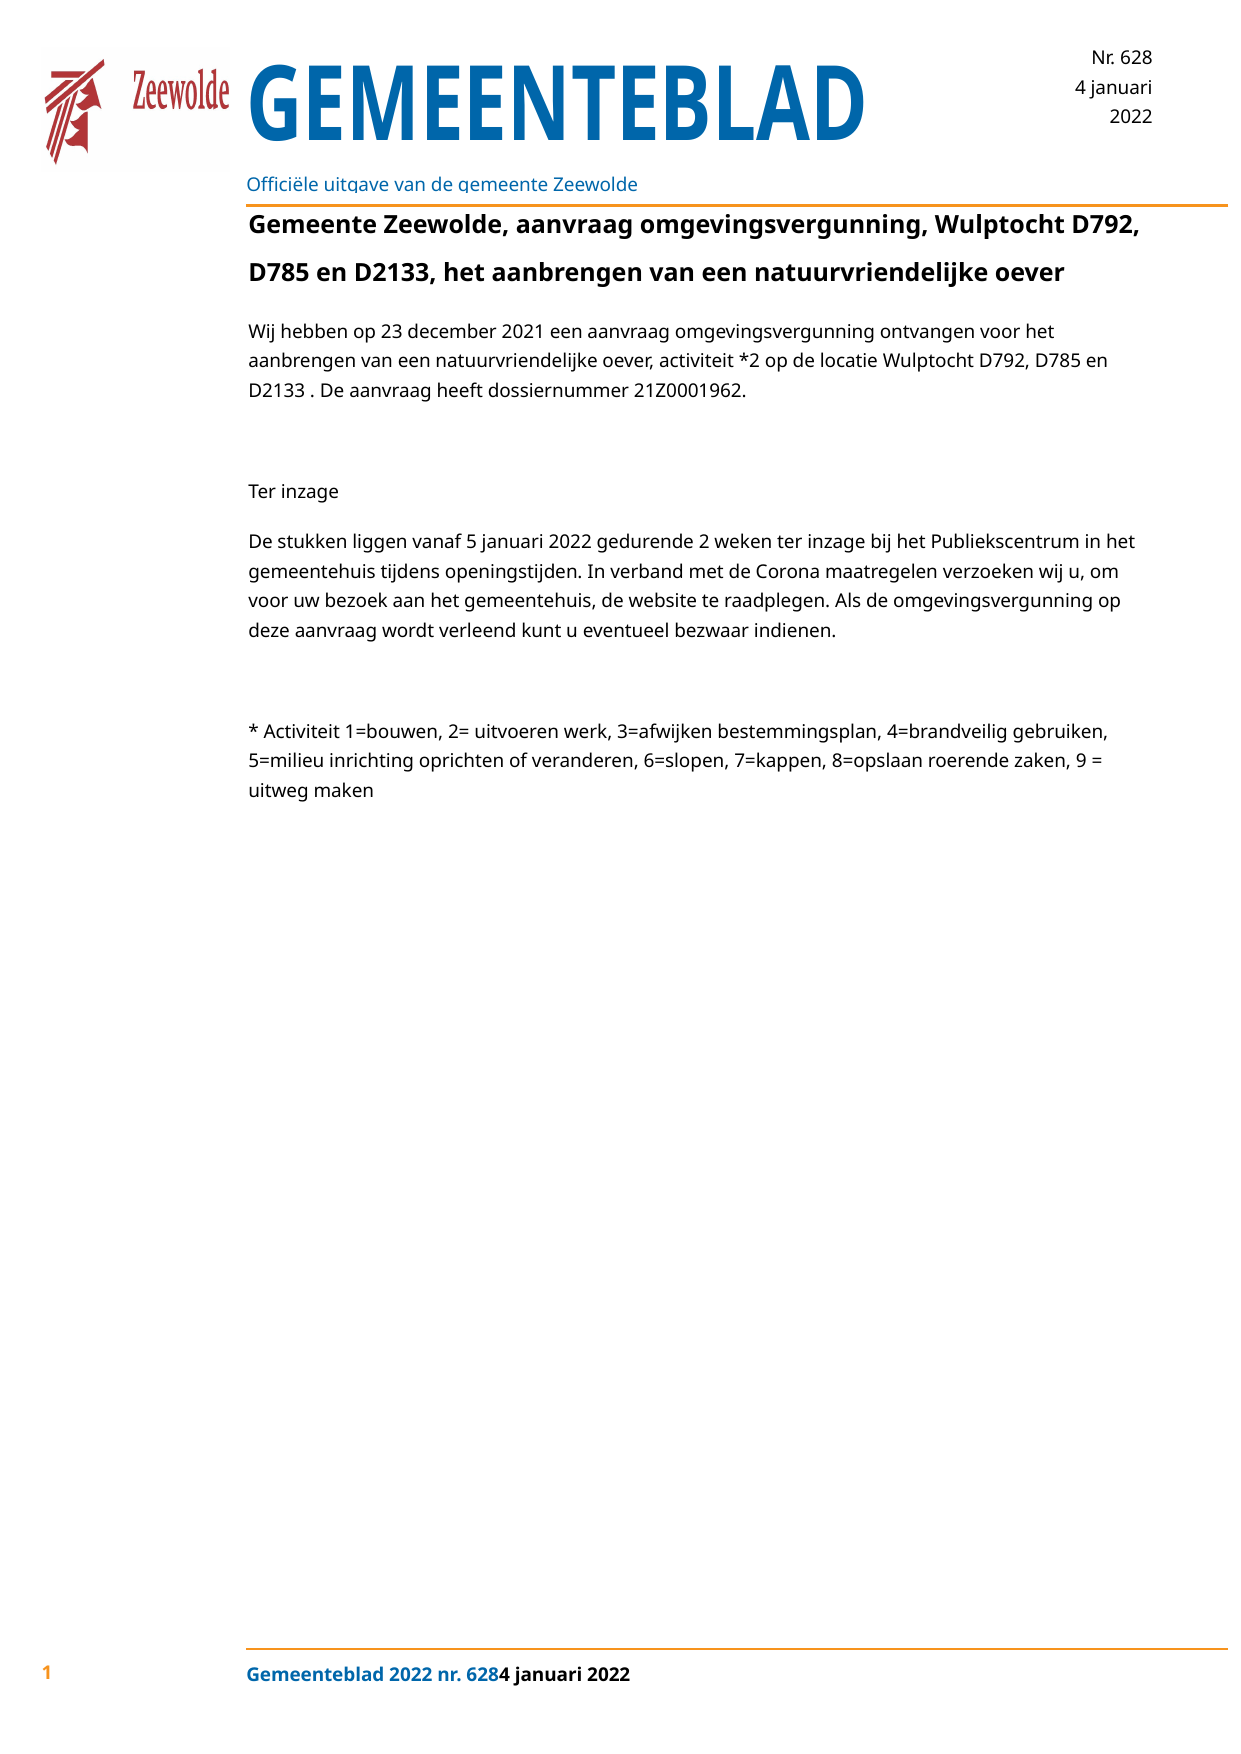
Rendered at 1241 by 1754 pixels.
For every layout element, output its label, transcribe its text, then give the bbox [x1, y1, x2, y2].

text Ter inzage [248, 478, 1152, 504]
text Wij hebben op 23 december 2021 een aanvraag omgevingsvergunning ontvangen voor het aanbrengen van een natuurvriendelijke oever, activiteit *2 op de locatie Wulptocht D792, D785 en D2133 . De aanvraag heeft dossiernummer 21Z0001962. [248, 318, 1152, 403]
text De stukken liggen vanaf 5 januari 2022 gedurende 2 weken ter inzage bij het Publiekscentrum in het gemeentehuis tijdens openingstijden. In verband met de Corona maatregelen verzoeken wij u, om voor uw bezoek aan het gemeentehuis, de website te raadplegen. Als de omgevingsvergunning op deze aanvraag wordt verleend kunt u eventueel bezwaar indienen. [248, 528, 1152, 643]
text Gemeente Zeewolde, aanvraag omgevingsvergunning, Wulptocht D792, D785 en D2133, het aanbrengen van een natuurvriendelijke oever [248, 207, 1152, 288]
text * Activiteit 1=bouwen, 2= uitvoeren werk, 3=afwijken bestemmingsplan, 4=brandveilig gebruiken, 5=milieu inrichting oprichten of veranderen, 6=slopen, 7=kappen, 8=opslaan roerende zaken, 9 = uitweg maken [248, 718, 1152, 803]
picture [41, 47, 231, 172]
